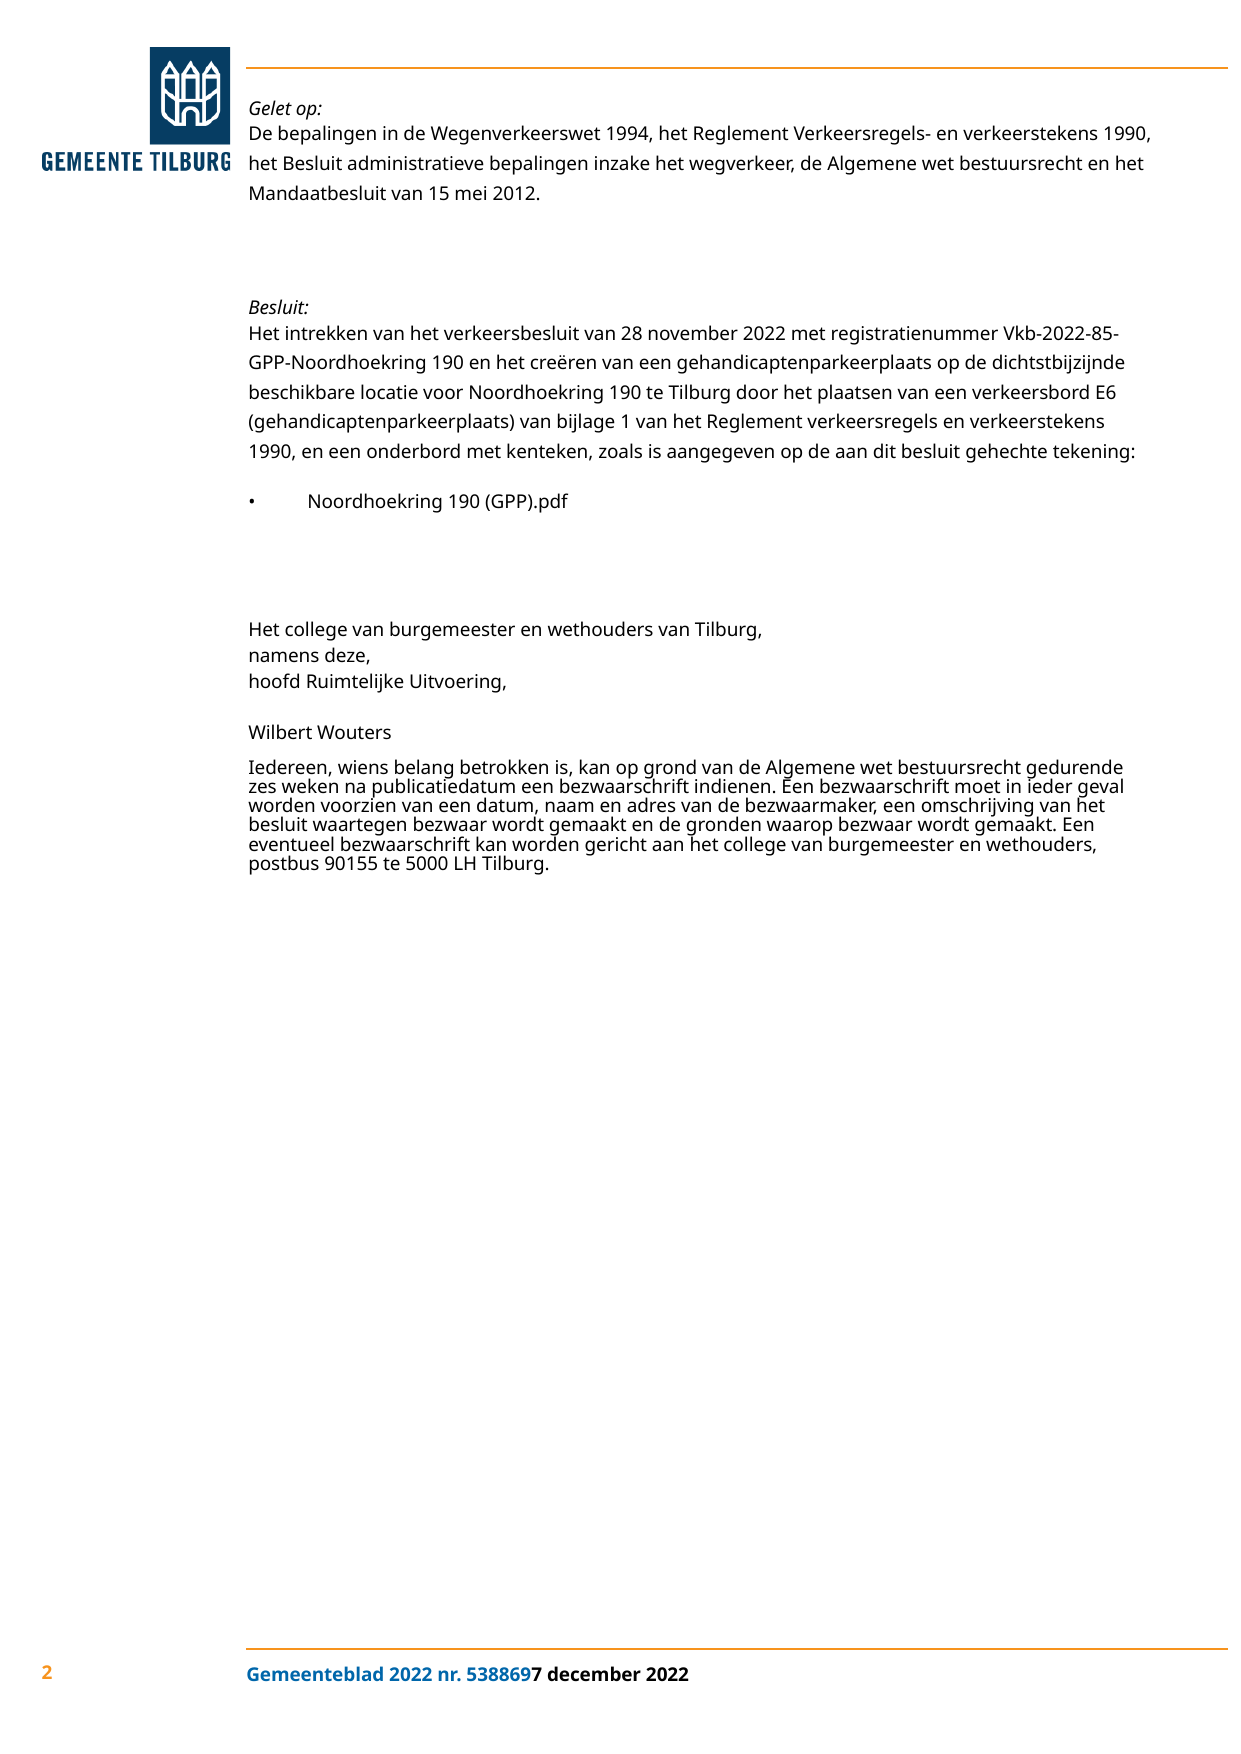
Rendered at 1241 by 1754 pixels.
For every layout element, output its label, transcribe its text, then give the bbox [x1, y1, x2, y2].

text Gelet op: [248, 95, 1152, 121]
text Besluit: [248, 294, 1152, 320]
picture [41, 47, 231, 172]
text Wilbert Wouters [248, 719, 1152, 745]
text hoofd Ruimtelijke Uitvoering, [248, 668, 1152, 693]
text namens deze, [248, 642, 1152, 668]
text Iedereen, wiens belang betrokken is, kan op grond van de Algemene wet bestuursrecht gedurende zes weken na publicatiedatum een bezwaarschrift indienen. Een bezwaarschrift moet in ieder geval worden voorzien van een datum, naam en adres van de bezwaarmaker, een omschrijving van het besluit waartegen bezwaar wordt gemaakt en de gronden waarop bezwaar wordt gemaakt. Een eventueel bezwaarschrift kan worden gericht aan het college van burgemeester en wethouders, postbus 90155 te 5000 LH Tilburg. [248, 759, 1152, 874]
text Het college van burgemeester en wethouders van Tilburg, [248, 616, 1152, 642]
list Noordhoekring 190 (GPP).pdf [248, 488, 1152, 514]
text De bepalingen in de Wegenverkeerswet 1994, het Reglement Verkeersregels- en verkeerstekens 1990, het Besluit administratieve bepalingen inzake het wegverkeer, de Algemene wet bestuursrecht en het Mandaatbesluit van 15 mei 2012. [248, 121, 1152, 205]
text Het intrekken van het verkeersbesluit van 28 november 2022 met registratienummer Vkb-2022-85-GPP-Noordhoekring 190 en het creëren van een gehandicaptenparkeerplaats op de dichtstbijzijnde beschikbare locatie voor Noordhoekring 190 te Tilburg door het plaatsen van een verkeersbord E6 (gehandicaptenparkeerplaats) van bijlage 1 van het Reglement verkeersregels en verkeerstekens 1990, en een onderbord met kenteken, zoals is aangegeven op de aan dit besluit gehechte tekening: [248, 320, 1152, 464]
